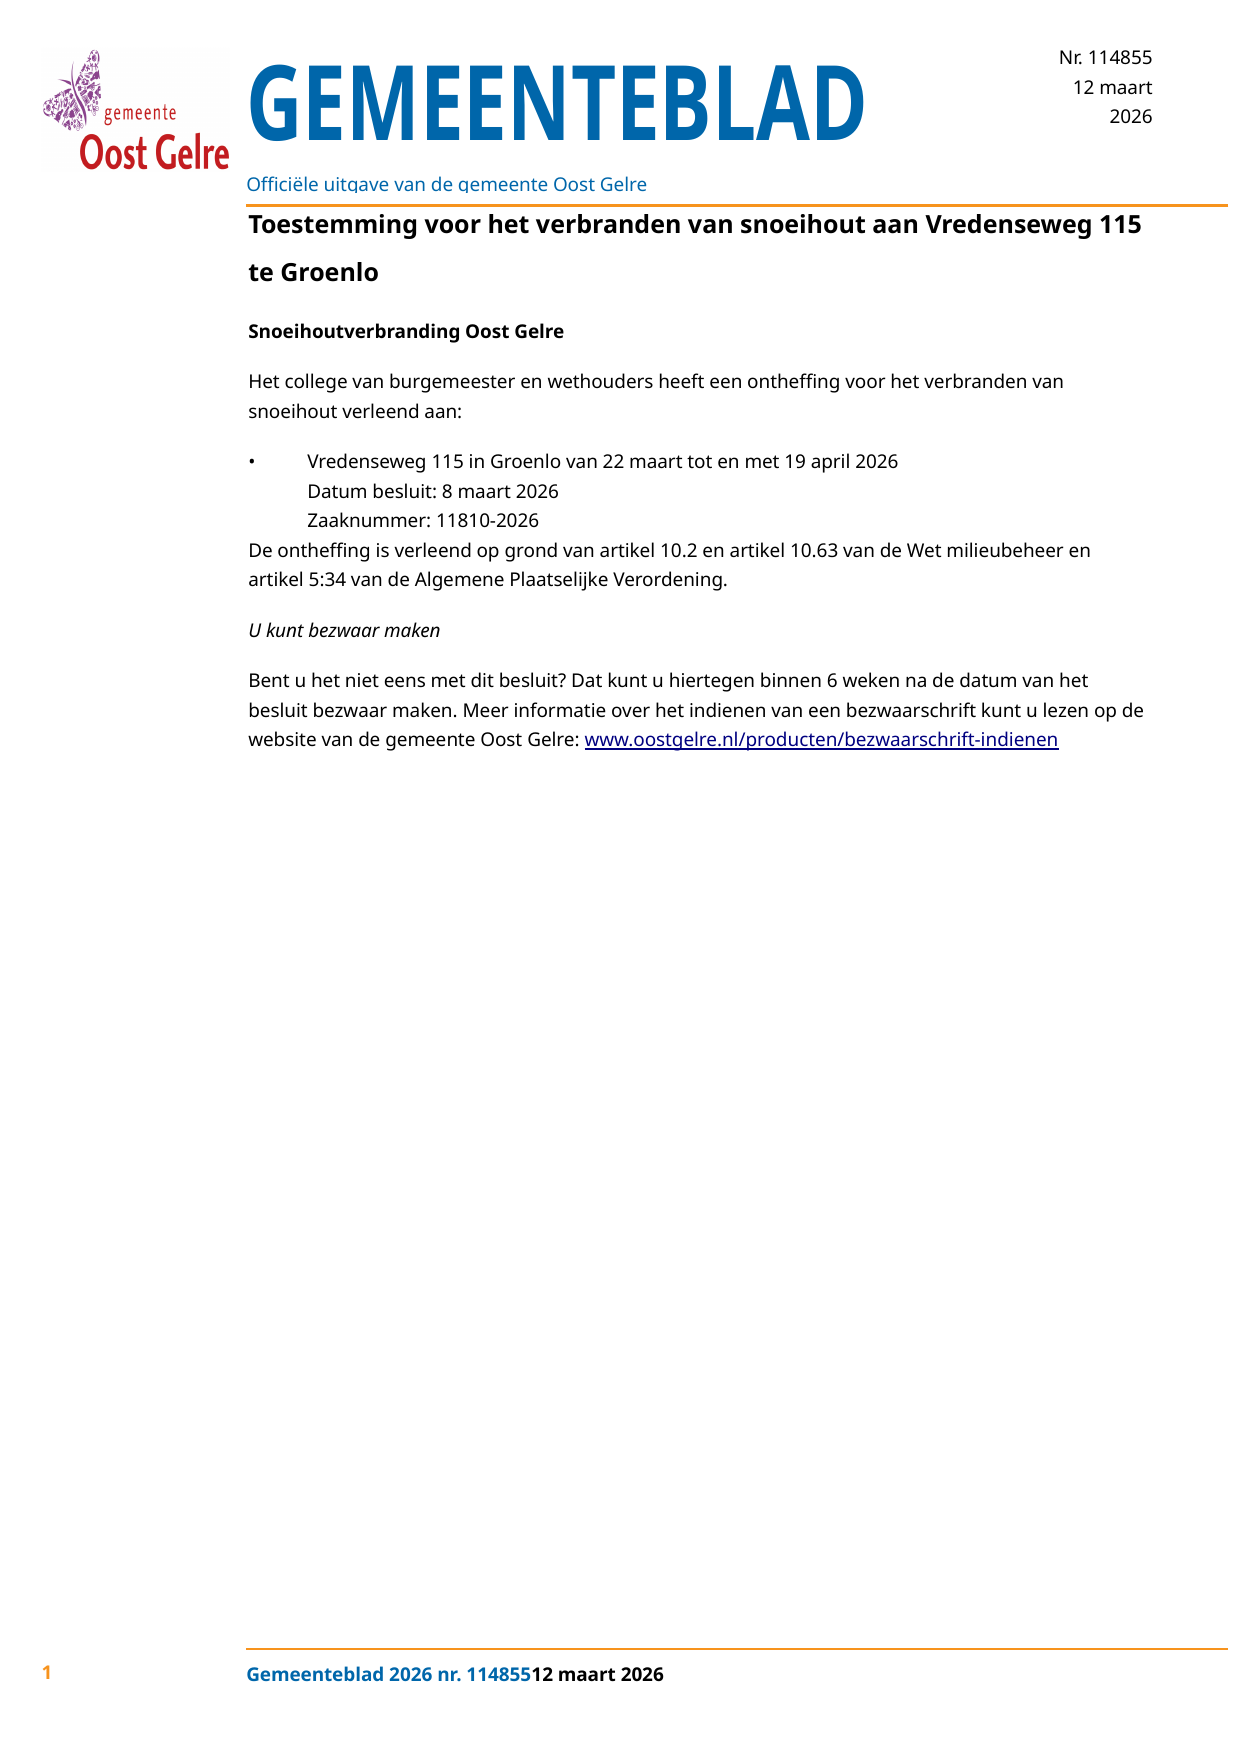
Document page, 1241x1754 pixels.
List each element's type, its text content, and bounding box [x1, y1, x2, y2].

list Vredenseweg 115 in Groenlo van 22 maart tot en met 19 april 2026 [248, 448, 1152, 474]
text De ontheffing is verleend op grond van artikel 10.2 en artikel 10.63 van de Wet milieubeheer en artikel 5:34 van de Algemene Plaatselijke Verordening. [248, 537, 1152, 592]
picture [41, 47, 231, 172]
text Het college van burgemeester en wethouders heeft een ontheffing voor het verbranden van snoeihout verleend aan: [248, 368, 1152, 424]
text Toestemming voor het verbranden van snoeihout aan Vredenseweg 115 te Groenlo [248, 207, 1152, 288]
list Datum besluit: 8 maart 2026 [248, 478, 1152, 504]
text Bent u het niet eens met dit besluit? Dat kunt u hiertegen binnen 6 weken na de datum van het besluit bezwaar maken. Meer informatie over het indienen van een bezwaarschrift kunt u lezen op de website van de gemeente Oost Gelre: www.oostgelre.nl/producten/bezwaarschrift-indienen [248, 667, 1152, 752]
text U kunt bezwaar maken [248, 617, 1152, 643]
list Zaaknummer: 11810-2026 [248, 507, 1152, 533]
text Snoeihoutverbranding Oost Gelre [248, 318, 1152, 344]
